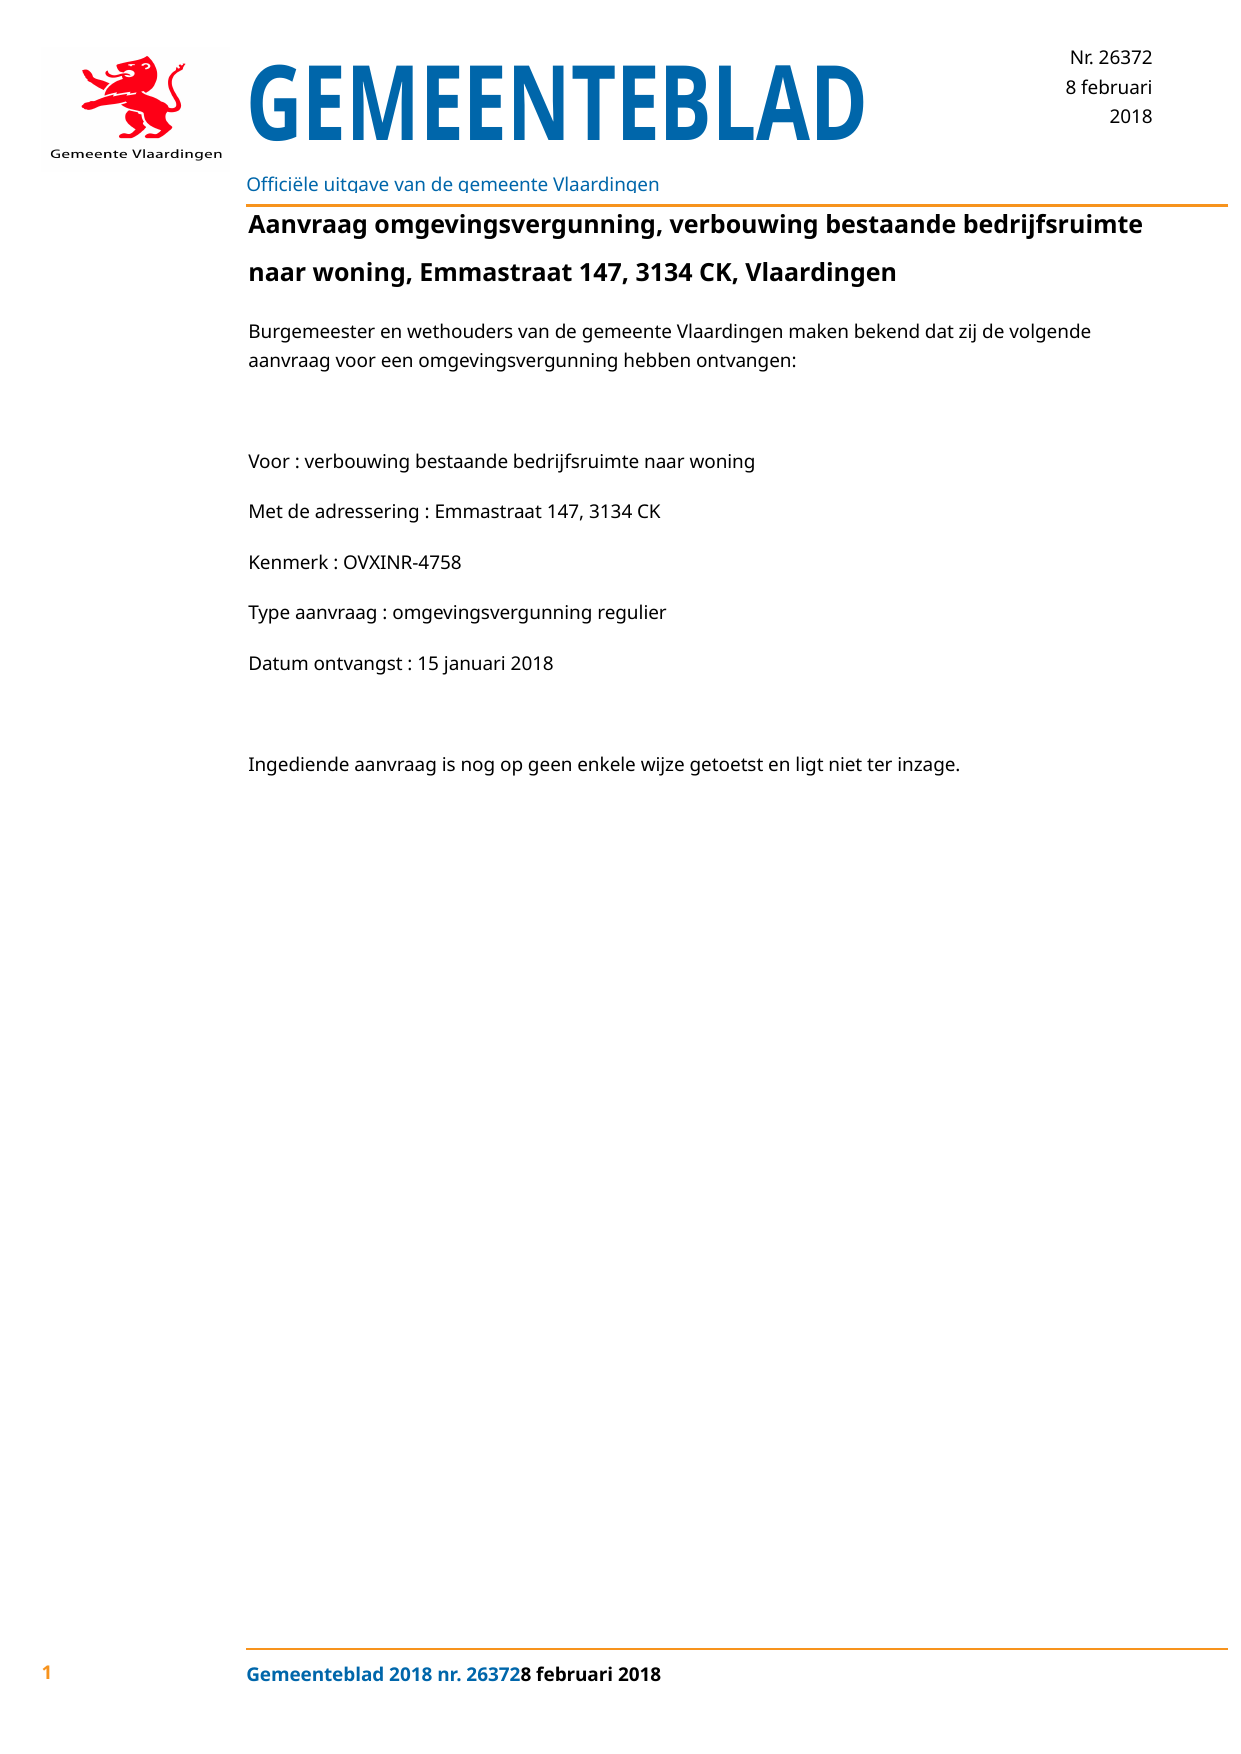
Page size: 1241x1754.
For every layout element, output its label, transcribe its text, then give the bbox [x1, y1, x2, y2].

text Burgemeester en wethouders van de gemeente Vlaardingen maken bekend dat zij de volgende aanvraag voor een omgevingsvergunning hebben ontvangen: [248, 318, 1152, 373]
text Kenmerk : OVXINR-4758 [248, 549, 1152, 575]
picture [41, 47, 231, 172]
text Voor : verbouwing bestaande bedrijfsruimte naar woning [248, 448, 1152, 474]
text Ingediende aanvraag is nog op geen enkele wijze getoetst en ligt niet ter inzage. [248, 751, 1152, 777]
text Aanvraag omgevingsvergunning, verbouwing bestaande bedrijfsruimte naar woning, Emmastraat 147, 3134 CK, Vlaardingen [248, 207, 1152, 288]
text Met de adressering : Emmastraat 147, 3134 CK [248, 499, 1152, 524]
text Datum ontvangst : 15 januari 2018 [248, 650, 1152, 676]
text Type aanvraag : omgevingsvergunning regulier [248, 599, 1152, 625]
